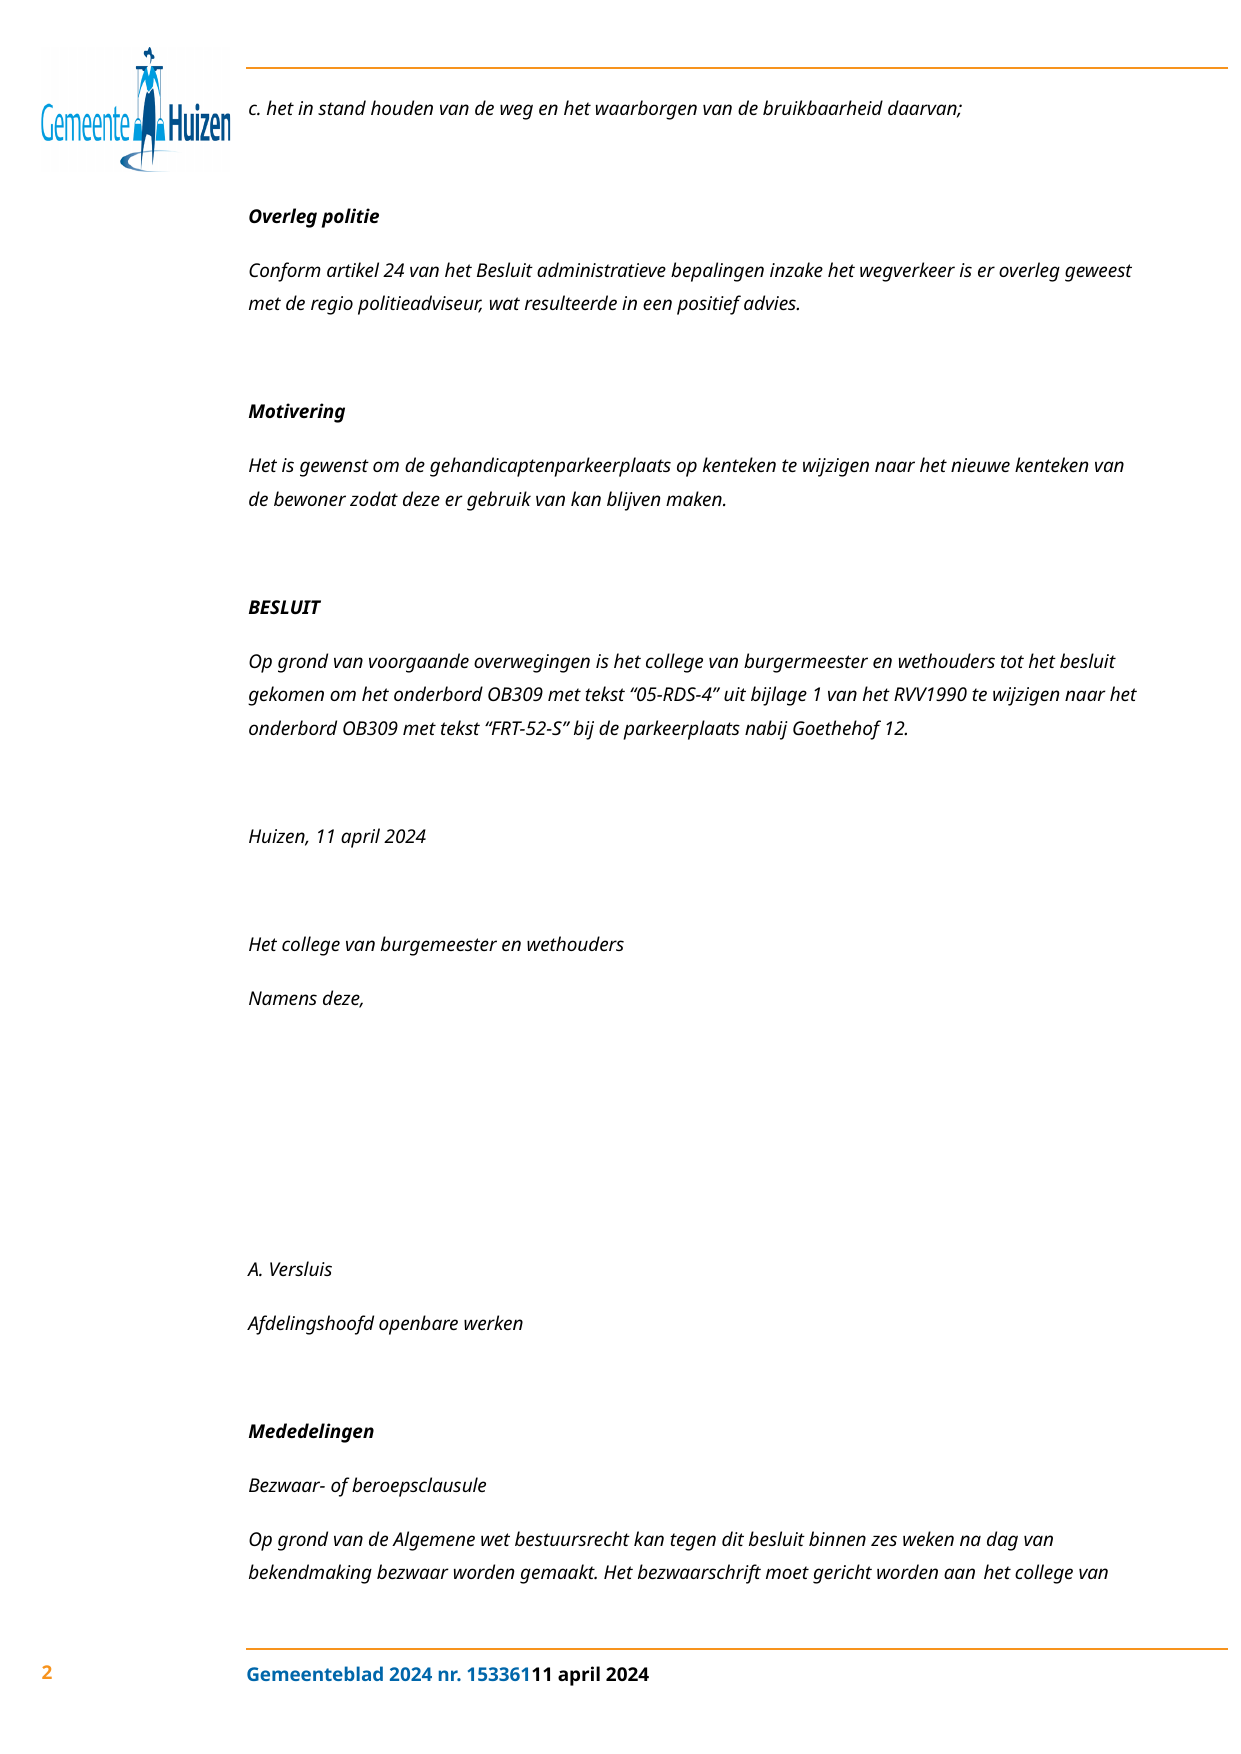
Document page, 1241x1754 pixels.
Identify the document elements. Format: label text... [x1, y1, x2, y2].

text Huizen, 11 april 2024 [248, 823, 1152, 849]
text Namens deze, [248, 985, 1152, 1011]
text A. Versluis [248, 1256, 1152, 1281]
text BESLUIT [248, 594, 1152, 620]
text c. het in stand houden van de weg en het waarborgen van de bruikbaarheid daarvan; [248, 95, 1152, 121]
text Bezwaar- of beroepsclausule [248, 1472, 1152, 1498]
text Het college van burgemeester en wethouders [248, 931, 1152, 957]
text Mededelingen [248, 1418, 1152, 1444]
text Op grond van voorgaande overwegingen is het college van burgermeester en wethouders tot het besluit gekomen om het onderbord OB309 met tekst “05-RDS-4” uit bijlage 1 van het RVV1990 te wijzigen naar het onderbord OB309 met tekst “FRT-52-S” bij de parkeerplaats nabij Goethehof 12. [248, 648, 1152, 741]
text Het is gewenst om de gehandicaptenparkeerplaats op kenteken te wijzigen naar het nieuwe kenteken van de bewoner zodat deze er gebruik van kan blijven maken. [248, 453, 1152, 512]
text Afdelingshoofd openbare werken [248, 1310, 1152, 1336]
text Op grond van de Algemene wet bestuursrecht kan tegen dit besluit binnen zes weken na dag van bekendmaking bezwaar worden gemaakt. Het bezwaarschrift moet gericht worden aan het college van [248, 1526, 1152, 1585]
text Motivering [248, 398, 1152, 424]
text Overleg politie [248, 203, 1152, 229]
picture [41, 47, 231, 172]
text Conform artikel 24 van het Besluit administratieve bepalingen inzake het wegverkeer is er overleg geweest met de regio politieadviseur, wat resulteerde in een positief advies. [248, 257, 1152, 316]
